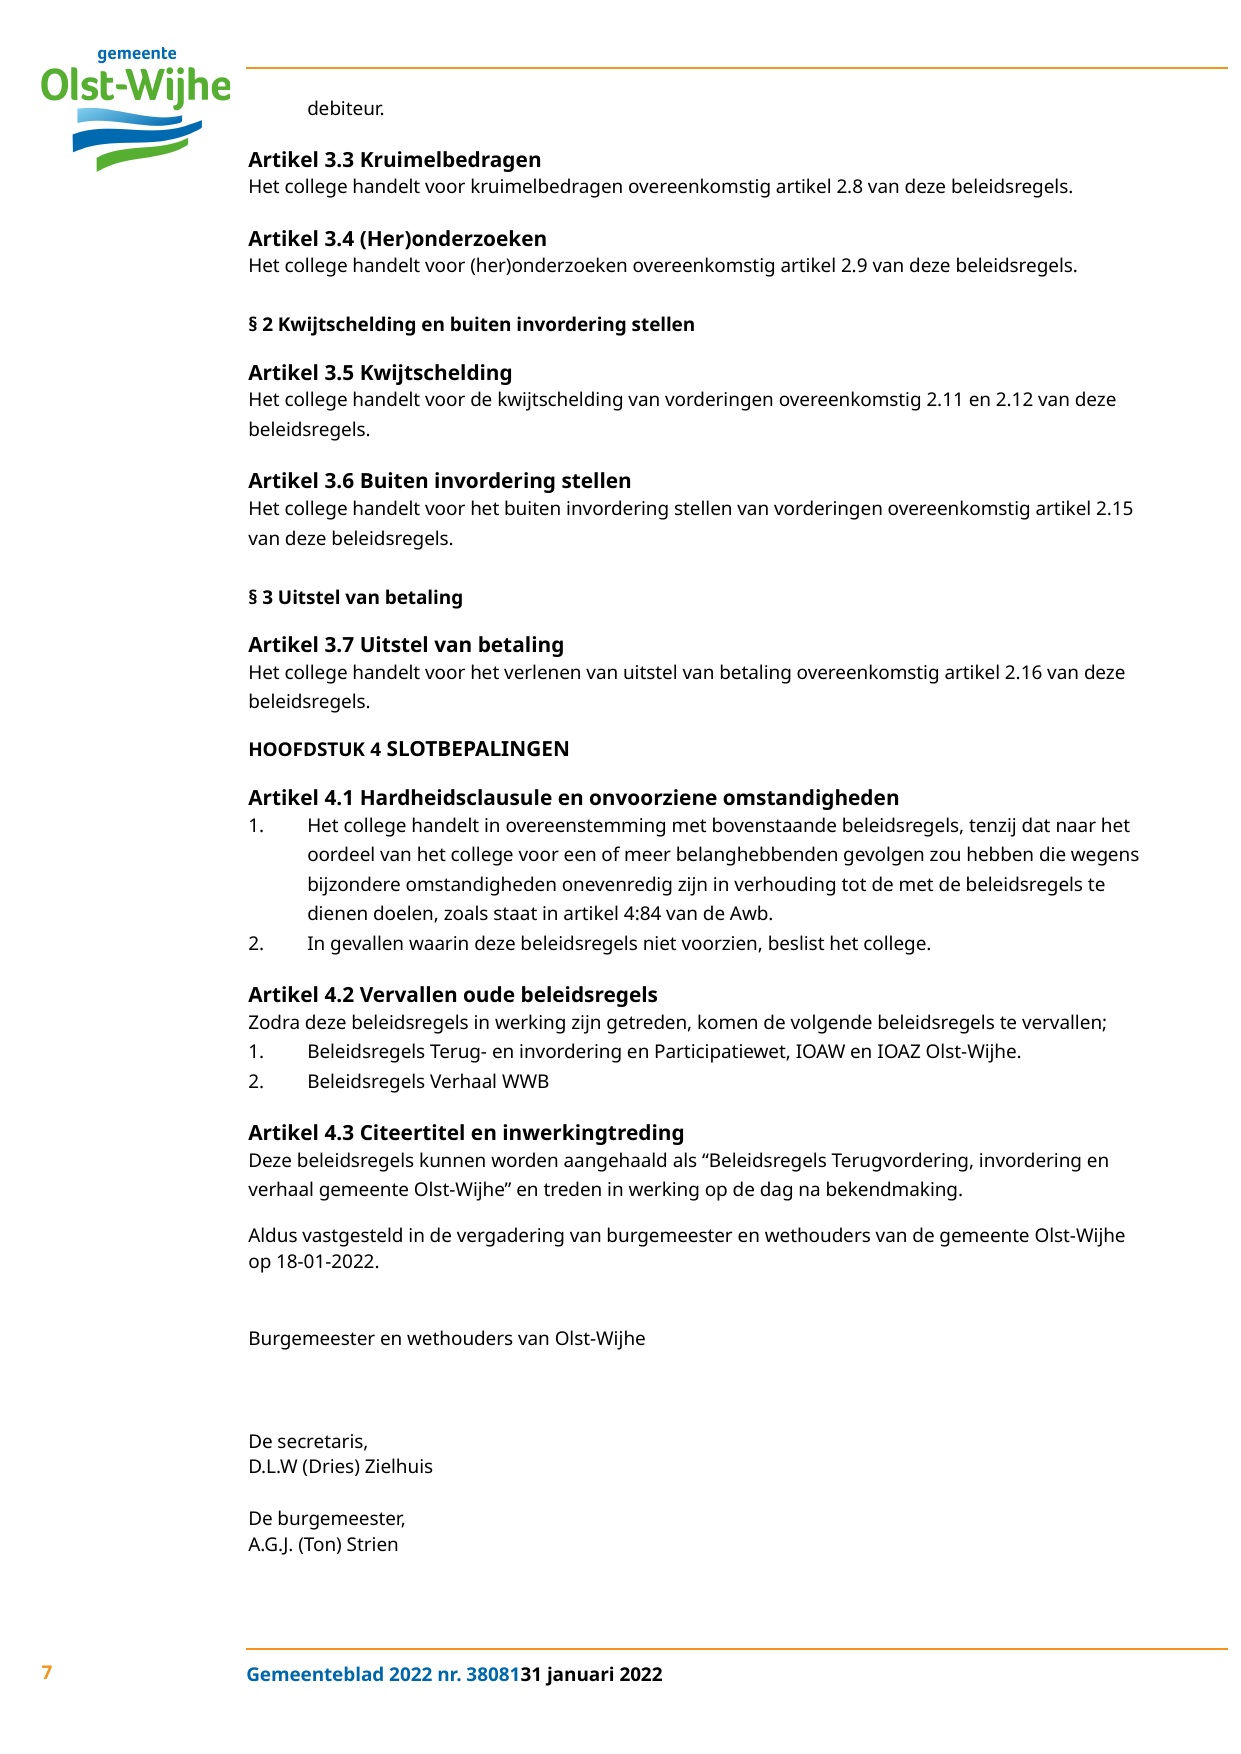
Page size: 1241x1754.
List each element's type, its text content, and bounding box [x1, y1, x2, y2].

text Artikel 3.7 Uitstel van betaling [248, 630, 1152, 659]
list Het college handelt in overeenstemming met bovenstaande beleidsregels, tenzij dat naar het oordeel van het college voor een of meer belanghebbenden gevolgen zou hebben die wegens bijzondere omstandigheden onevenredig zijn in verhouding tot de met de beleidsregels te dienen doelen, zoals staat in artikel 4:84 van de Awb. [248, 812, 1152, 926]
list debiteur. [248, 95, 1152, 121]
text Zodra deze beleidsregels in werking zijn getreden, komen de volgende beleidsregels te vervallen; [248, 1009, 1152, 1035]
text Artikel 3.5 Kwijtschelding [248, 358, 1152, 387]
text Artikel 4.3 Citeertitel en inwerkingtreding [248, 1118, 1152, 1147]
text Het college handelt voor (her)onderzoeken overeenkomstig artikel 2.9 van deze beleidsregels. [248, 252, 1152, 278]
text Artikel 3.4 (Her)onderzoeken [248, 224, 1152, 252]
text Het college handelt voor het buiten invordering stellen van vorderingen overeenkomstig artikel 2.15 van deze beleidsregels. [248, 495, 1152, 550]
text Artikel 3.3 Kruimelbedragen [248, 145, 1152, 174]
picture [41, 47, 231, 172]
list Beleidsregels Terug- en invordering en Participatiewet, IOAW en IOAZ Olst-Wijhe. [248, 1038, 1152, 1064]
text Het college handelt voor het verlenen van uitstel van betaling overeenkomstig artikel 2.16 van deze beleidsregels. [248, 659, 1152, 714]
text Aldus vastgesteld in de vergadering van burgemeester en wethouders van de gemeente Olst-Wijhe op 18-01-2022. [248, 1222, 1152, 1274]
text § 3 Uitstel van betaling [248, 584, 1152, 609]
text D.L.W (Dries) Zielhuis [248, 1454, 1152, 1479]
text HOOFDSTUK 4 SLOTBEPALINGEN [248, 734, 1152, 762]
text Artikel 3.6 Buiten invordering stellen [248, 467, 1152, 495]
text De secretaris, [248, 1428, 1152, 1454]
list In gevallen waarin deze beleidsregels niet voorzien, beslist het college. [248, 930, 1152, 956]
text A.G.J. (Ton) Strien [248, 1531, 1152, 1557]
text De burgemeester, [248, 1505, 1152, 1531]
text § 2 Kwijtschelding en buiten invordering stellen [248, 312, 1152, 337]
text Burgemeester en wethouders van Olst-Wijhe [248, 1325, 1152, 1351]
text Het college handelt voor kruimelbedragen overeenkomstig artikel 2.8 van deze beleidsregels. [248, 174, 1152, 199]
text Deze beleidsregels kunnen worden aangehaald als “Beleidsregels Terugvordering, invordering en verhaal gemeente Olst-Wijhe” en treden in werking op de dag na bekendmaking. [248, 1147, 1152, 1202]
text Artikel 4.2 Vervallen oude beleidsregels [248, 981, 1152, 1009]
text Artikel 4.1 Hardheidsclausule en onvoorziene omstandigheden [248, 783, 1152, 812]
text Het college handelt voor de kwijtschelding van vorderingen overeenkomstig 2.11 en 2.12 van deze beleidsregels. [248, 387, 1152, 442]
list Beleidsregels Verhaal WWB [248, 1068, 1152, 1094]
